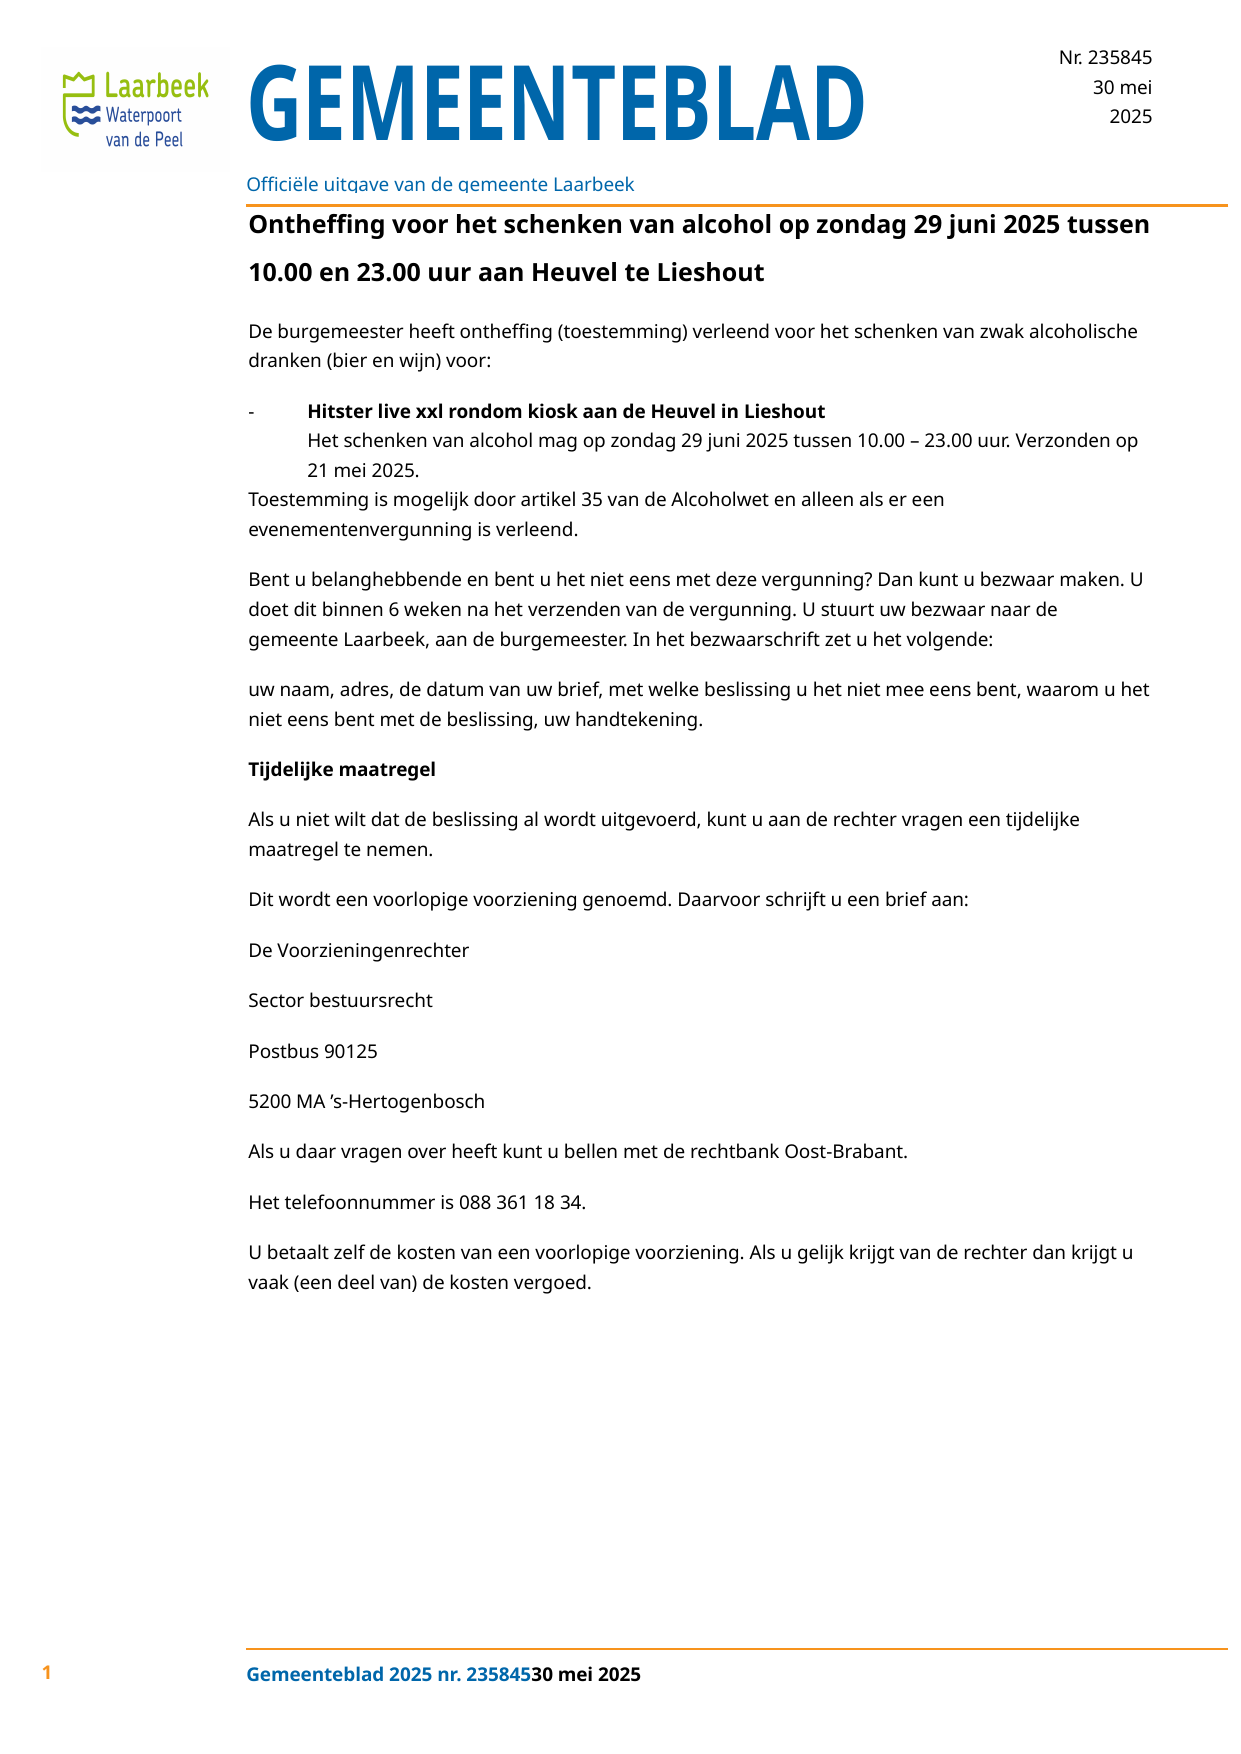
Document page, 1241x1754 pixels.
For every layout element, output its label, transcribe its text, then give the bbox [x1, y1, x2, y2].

text Ontheffing voor het schenken van alcohol op zondag 29 juni 2025 tussen 10.00 en 23.00 uur aan Heuvel te Lieshout [248, 207, 1152, 288]
text Postbus 90125 [248, 1038, 1152, 1064]
text U betaalt zelf de kosten van een voorlopige voorziening. Als u gelijk krijgt van de rechter dan krijgt u vaak (een deel van) de kosten vergoed. [248, 1239, 1152, 1295]
list Het schenken van alcohol mag op zondag 29 juni 2025 tussen 10.00 – 23.00 uur. Verzonden op 21 mei 2025. [248, 427, 1152, 483]
text Als u niet wilt dat de beslissing al wordt uitgevoerd, kunt u aan de rechter vragen een tijdelijke maatregel te nemen. [248, 807, 1152, 862]
list Hitster live xxl rondom kiosk aan de Heuvel in Lieshout [248, 398, 1152, 424]
text Bent u belanghebbende en bent u het niet eens met deze vergunning? Dan kunt u bezwaar maken. U doet dit binnen 6 weken na het verzenden van de vergunning. U stuurt uw bezwaar naar de gemeente Laarbeek, aan de burgemeester. In het bezwaarschrift zet u het volgende: [248, 567, 1152, 652]
text uw naam, adres, de datum van uw brief, met welke beslissing u het niet mee eens bent, waarom u het niet eens bent met de beslissing, uw handtekening. [248, 676, 1152, 732]
text Tijdelijke maatregel [248, 756, 1152, 782]
text De Voorzieningenrechter [248, 937, 1152, 963]
text 5200 MA ’s-Hertogenbosch [248, 1088, 1152, 1114]
text Toestemming is mogelijk door artikel 35 van de Alcoholwet en alleen als er een evenementenvergunning is verleend. [248, 487, 1152, 542]
text Sector bestuursrecht [248, 987, 1152, 1013]
text Als u daar vragen over heeft kunt u bellen met de rechtbank Oost-Brabant. [248, 1139, 1152, 1164]
text Het telefoonnummer is 088 361 18 34. [248, 1189, 1152, 1215]
picture [41, 47, 231, 172]
text De burgemeester heeft ontheffing (toestemming) verleend voor het schenken van zwak alcoholische dranken (bier en wijn) voor: [248, 318, 1152, 373]
text Dit wordt een voorlopige voorziening genoemd. Daarvoor schrijft u een brief aan: [248, 887, 1152, 912]
